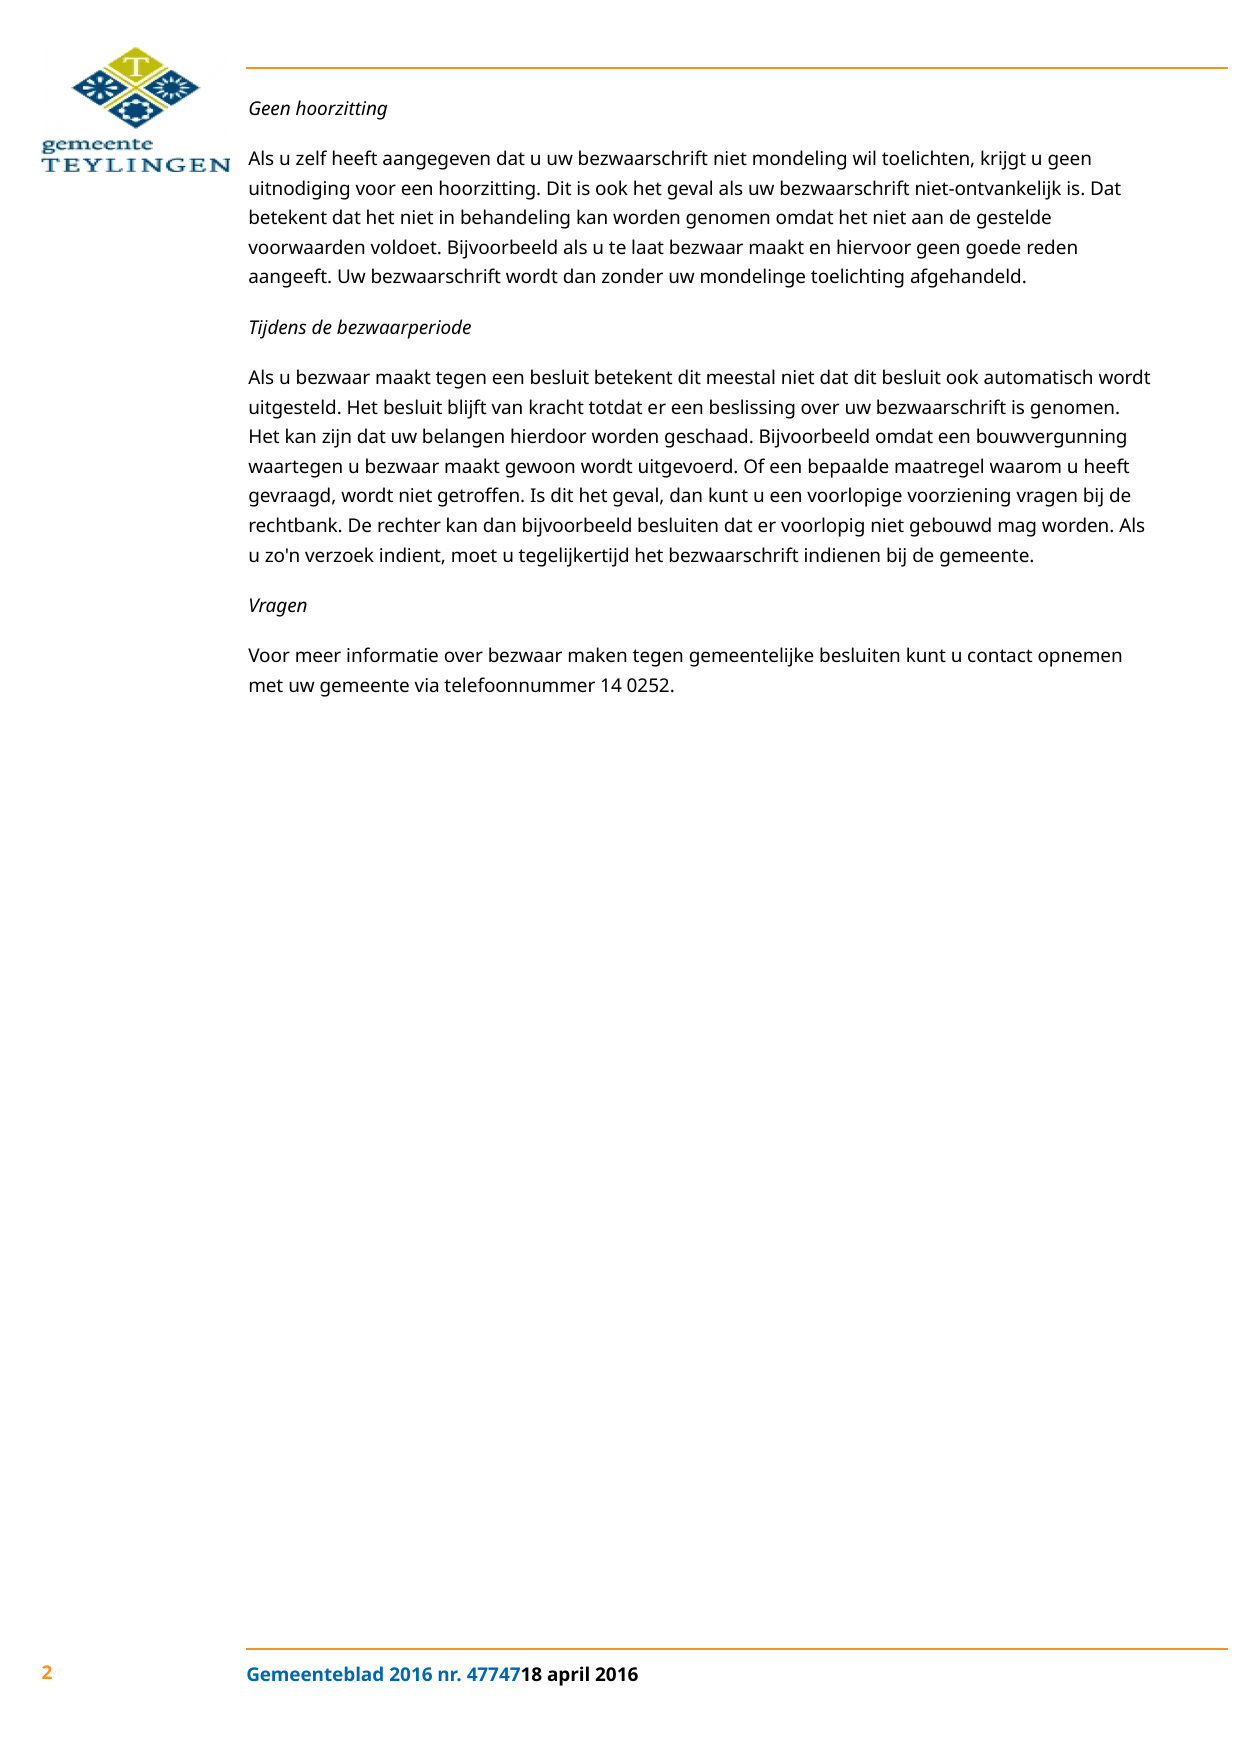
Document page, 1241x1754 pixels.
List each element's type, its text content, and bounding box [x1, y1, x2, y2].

text Geen hoorzitting [248, 95, 1152, 121]
text Vragen [248, 592, 1152, 618]
text Voor meer informatie over bezwaar maken tegen gemeentelijke besluiten kunt u contact opnemen met uw gemeente via telefoonnummer 14 0252. [248, 643, 1152, 698]
text Tijdens de bezwaarperiode [248, 314, 1152, 340]
text Als u bezwaar maakt tegen een besluit betekent dit meestal niet dat dit besluit ook automatisch wordt uitgesteld. Het besluit blijft van kracht totdat er een beslissing over uw bezwaarschrift is genomen. Het kan zijn dat uw belangen hierdoor worden geschaad. Bijvoorbeeld omdat een bouwvergunning waartegen u bezwaar maakt gewoon wordt uitgevoerd. Of een bepaalde maatregel waarom u heeft gevraagd, wordt niet getroffen. Is dit het geval, dan kunt u een voorlopige voorziening vragen bij de rechtbank. De rechter kan dan bijvoorbeeld besluiten dat er voorlopig niet gebouwd mag worden. Als u zo'n verzoek indient, moet u tegelijkertijd het bezwaarschrift indienen bij de gemeente. [248, 364, 1152, 568]
text Als u zelf heeft aangegeven dat u uw bezwaarschrift niet mondeling wil toelichten, krijgt u geen uitnodiging voor een hoorzitting. Dit is ook het geval als uw bezwaarschrift niet-ontvankelijk is. Dat betekent dat het niet in behandeling kan worden genomen omdat het niet aan de gestelde voorwaarden voldoet. Bijvoorbeeld als u te laat bezwaar maakt en hiervoor geen goede reden aangeeft. Uw bezwaarschrift wordt dan zonder uw mondelinge toelichting afgehandeld. [248, 145, 1152, 289]
picture [41, 47, 231, 172]
